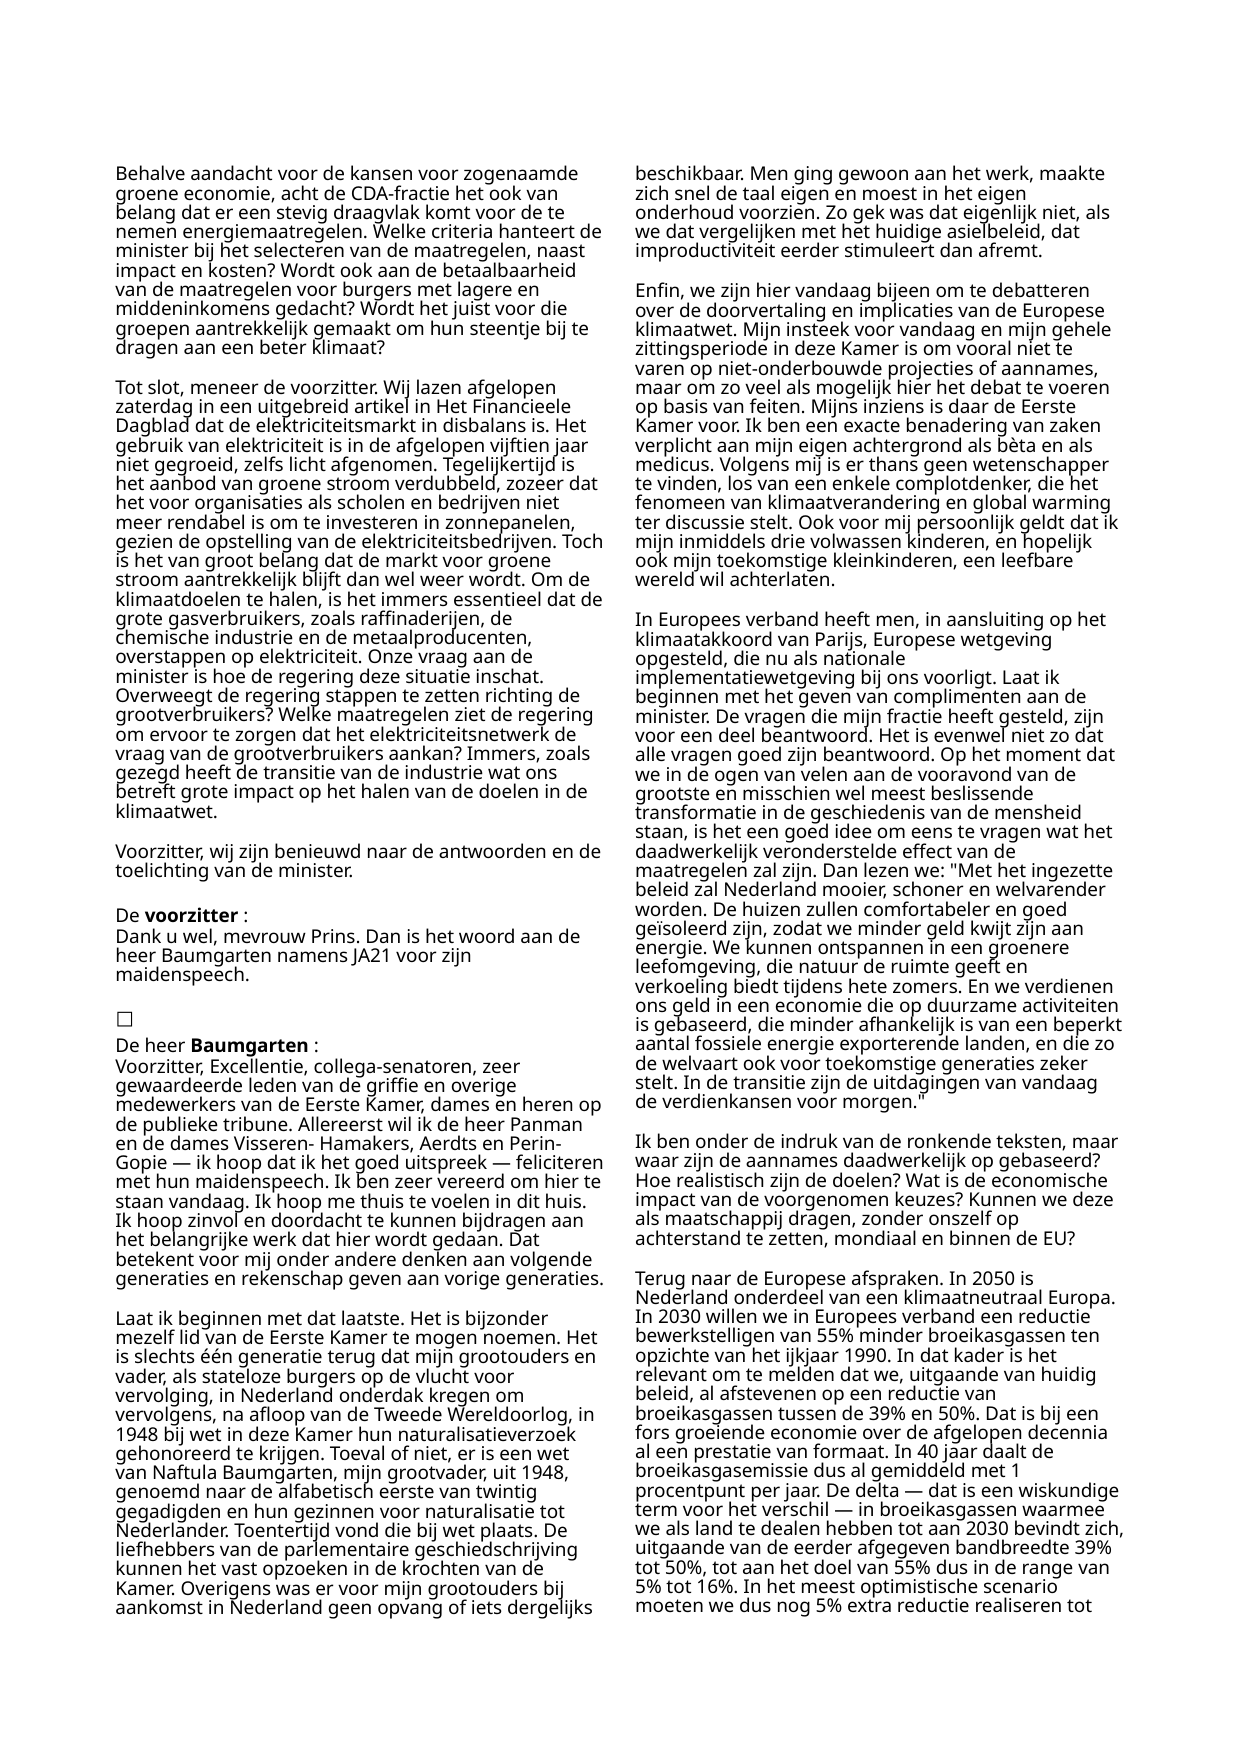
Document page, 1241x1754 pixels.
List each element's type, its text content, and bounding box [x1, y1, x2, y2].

text Tot slot, meneer de voorzitter. Wij lazen afgelopen zaterdag in een uitgebreid artikel in Het Financieele Dagblad dat de elektriciteitsmarkt in disbalans is. Het gebruik van elektriciteit is in de afgelopen vijftien jaar niet gegroeid, zelfs licht afgenomen. Tegelijkertijd is het aanbod van groene stroom verdubbeld, zozeer dat het voor organisaties als scholen en bedrijven niet meer rendabel is om te investeren in zonnepanelen, gezien de opstelling van de elektriciteitsbedrijven. Toch is het van groot belang dat de markt voor groene stroom aantrekkelijk blijft dan wel weer wordt. Om de klimaatdoelen te halen, is het immers essentieel dat de grote gasverbruikers, zoals raffinaderijen, de chemische industrie en de metaalproducenten, overstappen op elektriciteit. Onze vraag aan de minister is hoe de regering deze situatie inschat. Overweegt de regering stappen te zetten richting de grootverbruikers? Welke maatregelen ziet de regering om ervoor te zorgen dat het elektriciteitsnetwerk de vraag van de grootverbruikers aankan? Immers, zoals gezegd heeft de transitie van de industrie wat ons betreft grote impact op het halen van de doelen in de klimaatwet. [115, 379, 605, 822]
text Voorzitter, Excellentie, collega-senatoren, zeer gewaardeerde leden van de griffie en overige medewerkers van de Eerste Kamer, dames en heren op de publieke tribune. Allereerst wil ik de heer Panman en de dames Visseren- Hamakers, Aerdts en Perin-Gopie — ik hoop dat ik het goed uitspreek — feliciteren met hun maidenspeech. Ik ben zeer vereerd om hier te staan vandaag. Ik hoop me thuis te voelen in dit huis. Ik hoop zinvol en doordacht te kunnen bijdragen aan het belangrijke werk dat hier wordt gedaan. Dat betekent voor mij onder andere denken aan volgende generaties en rekenschap geven aan vorige generaties. [115, 1058, 605, 1289]
text Voorzitter, wij zijn benieuwd naar de antwoorden en de toelichting van de minister. [115, 843, 605, 881]
text ⬜ [115, 1006, 605, 1032]
text Enfin, we zijn hier vandaag bijeen om te debatteren over de doorvertaling en implicaties van de Europese klimaatwet. Mijn insteek voor vandaag en mijn gehele zittingsperiode in deze Kamer is om vooral niet te varen op niet-onderbouwde projecties of aannames, maar om zo veel als mogelijk hier het debat te voeren op basis van feiten. Mijns inziens is daar de Eerste Kamer voor. Ik ben een exacte benadering van zaken verplicht aan mijn eigen achtergrond als bèta en als medicus. Volgens mij is er thans geen wetenschapper te vinden, los van een enkele complotdenker, die het fenomeen van klimaatverandering en global warming ter discussie stelt. Ook voor mij persoonlijk geldt dat ik mijn inmiddels drie volwassen kinderen, en hopelijk ook mijn toekomstige kleinkinderen, een leefbare wereld wil achterlaten. [635, 282, 1125, 591]
text Ik ben onder de indruk van de ronkende teksten, maar waar zijn de aannames daadwerkelijk op gebaseerd? Hoe realistisch zijn de doelen? Wat is de economische impact van de voorgenomen keuzes? Kunnen we deze als maatschappij dragen, zonder onszelf op achterstand te zetten, mondiaal en binnen de EU? [635, 1133, 1125, 1249]
text Behalve aandacht voor de kansen voor zogenaamde groene economie, acht de CDA-fractie het ook van belang dat er een stevig draagvlak komt voor de te nemen energiemaatregelen. Welke criteria hanteert de minister bij het selecteren van de maatregelen, naast impact en kosten? Wordt ook aan de betaalbaarheid van de maatregelen voor burgers met lagere en middeninkomens gedacht? Wordt het juist voor die groepen aantrekkelijk gemaakt om hun steentje bij te dragen aan een beter klimaat? [115, 165, 605, 358]
text De heer Baumgarten : [115, 1032, 605, 1058]
text Terug naar de Europese afspraken. In 2050 is Nederland onderdeel van een klimaatneutraal Europa. In 2030 willen we in Europees verband een reductie bewerkstelligen van 55% minder broeikasgassen ten opzichte van het ijkjaar 1990. In dat kader is het relevant om te melden dat we, uitgaande van huidig beleid, al afstevenen op een reductie van broeikasgassen tussen de 39% en 50%. Dat is bij een fors groeiende economie over de afgelopen decennia al een prestatie van formaat. In 40 jaar daalt de broeikasgasemissie dus al gemiddeld met 1 procentpunt per jaar. De delta — dat is een wiskundige term voor het verschil — in broeikasgassen waarmee we als land te dealen hebben tot aan 2030 bevindt zich, uitgaande van de eerder afgegeven bandbreedte 39% tot 50%, tot aan het doel van 55% dus in de range van 5% tot 16%. In het meest optimistische scenario moeten we dus nog 5% extra reductie realiseren tot [635, 1269, 1125, 1616]
text Dank u wel, mevrouw Prins. Dan is het woord aan de heer Baumgarten namens JA21 voor zijn maidenspeech. [115, 928, 605, 986]
text De voorzitter : [115, 902, 605, 928]
text In Europees verband heeft men, in aansluiting op het klimaatakkoord van Parijs, Europese wetgeving opgesteld, die nu als nationale implementatiewetgeving bij ons voorligt. Laat ik beginnen met het geven van complimenten aan de minister. De vragen die mijn fractie heeft gesteld, zijn voor een deel beantwoord. Het is evenwel niet zo dat alle vragen goed zijn beantwoord. Op het moment dat we in de ogen van velen aan de vooravond van de grootste en misschien wel meest beslissende transformatie in de geschiedenis van de mensheid staan, is het een goed idee om eens te vragen wat het daadwerkelijk veronderstelde effect van de maatregelen zal zijn. Dan lezen we: "Met het ingezette beleid zal Nederland mooier, schoner en welvarender worden. De huizen zullen comfortabeler en goed geïsoleerd zijn, zodat we minder geld kwijt zijn aan energie. We kunnen ontspannen in een groenere leefomgeving, die natuur de ruimte geeft en verkoeling biedt tijdens hete zomers. En we verdienen ons geld in een economie die op duurzame activiteiten is gebaseerd, die minder afhankelijk is van een beperkt aantal fossiele energie exporterende landen, en die zo de welvaart ook voor toekomstige generaties zeker stelt. In de transitie zijn de uitdagingen van vandaag de verdienkansen voor morgen." [635, 611, 1125, 1112]
text Laat ik beginnen met dat laatste. Het is bijzonder mezelf lid van de Eerste Kamer te mogen noemen. Het is slechts één generatie terug dat mijn grootouders en vader, als stateloze burgers op de vlucht voor vervolging, in Nederland onderdak kregen om vervolgens, na afloop van de Tweede Wereldoorlog, in 1948 bij wet in deze Kamer hun naturalisatieverzoek gehonoreerd te krijgen. Toeval of niet, er is een wet van Naftula Baumgarten, mijn grootvader, uit 1948, genoemd naar de alfabetisch eerste van twintig gegadigden en hun gezinnen voor naturalisatie tot Nederlander. Toentertijd vond die bij wet plaats. De liefhebbers van de parlementaire geschiedschrijving kunnen het vast opzoeken in de krochten van de Kamer. Overigens was er voor mijn grootouders bij aankomst in Nederland geen opvang of iets dergelijks [115, 1310, 605, 1618]
text beschikbaar. Men ging gewoon aan het werk, maakte zich snel de taal eigen en moest in het eigen onderhoud voorzien. Zo gek was dat eigenlijk niet, als we dat vergelijken met het huidige asielbeleid, dat improductiviteit eerder stimuleert dan afremt. [635, 165, 1125, 262]
